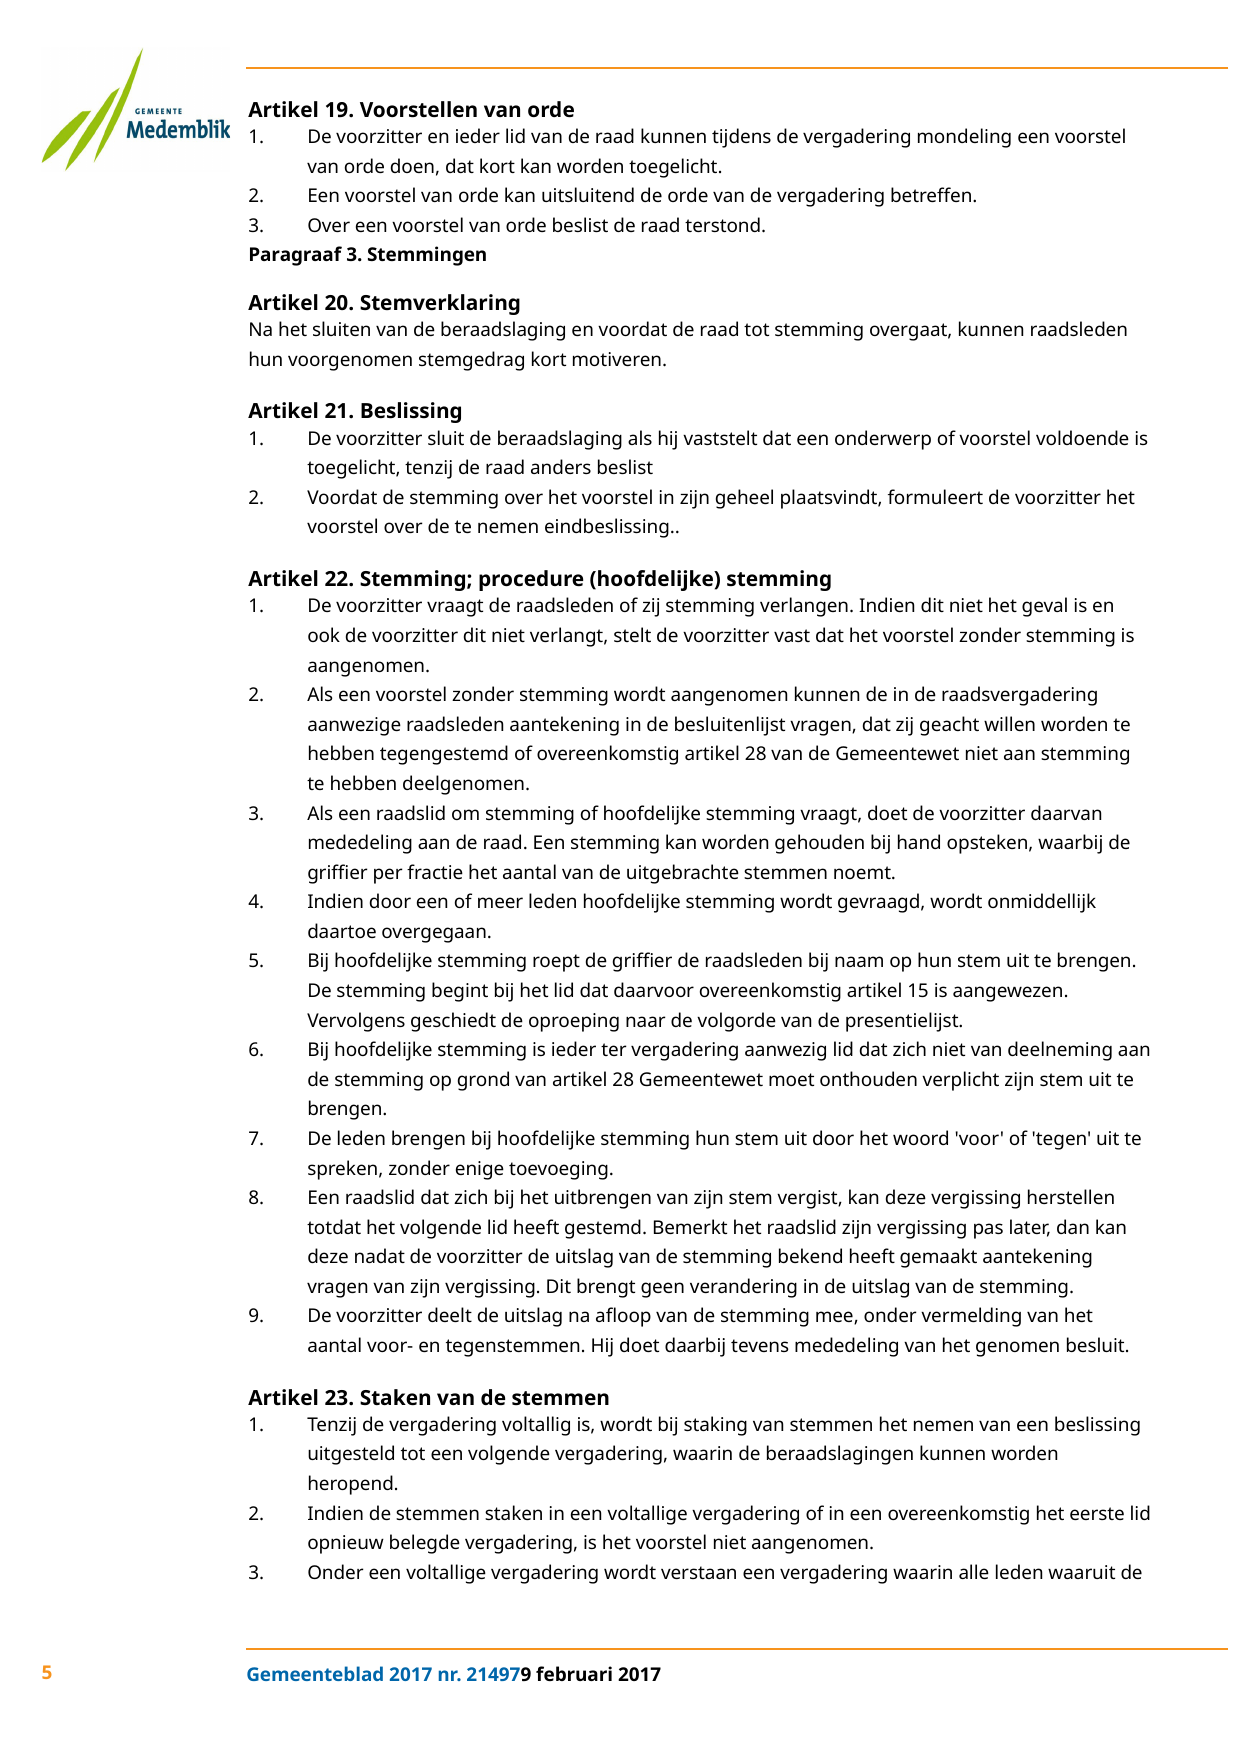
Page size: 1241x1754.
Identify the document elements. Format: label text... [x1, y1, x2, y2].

picture [41, 47, 231, 172]
list Als een voorstel zonder stemming wordt aangenomen kunnen de in de raadsvergadering aanwezige raadsleden aantekening in de besluitenlijst vragen, dat zij geacht willen worden te hebben tegengestemd of overeenkomstig artikel 28 van de Gemeentewet niet aan stemming te hebben deelgenomen. [248, 681, 1152, 796]
list De voorzitter deelt de uitslag na afloop van de stemming mee, onder vermelding van het aantal voor- en tegenstemmen. Hij doet daarbij tevens mededeling van het genomen besluit. [248, 1303, 1152, 1358]
list Over een voorstel van orde beslist de raad terstond. [248, 212, 1152, 238]
list Als een raadslid om stemming of hoofdelijke stemming vraagt, doet de voorzitter daarvan mededeling aan de raad. Een stemming kan worden gehouden bij hand opsteken, waarbij de griffier per fractie het aantal van de uitgebrachte stemmen noemt. [248, 800, 1152, 884]
list Onder een voltallige vergadering wordt verstaan een vergadering waarin alle leden waaruit de [248, 1559, 1152, 1585]
text Artikel 22. Stemming; procedure (hoofdelijke) stemming [248, 564, 1152, 593]
list De voorzitter sluit de beraadslaging als hij vaststelt dat een onderwerp of voorstel voldoende is toegelicht, tenzij de raad anders beslist [248, 425, 1152, 480]
list Bij hoofdelijke stemming is ieder ter vergadering aanwezig lid dat zich niet van deelneming aan de stemming op grond van artikel 28 Gemeentewet moet onthouden verplicht zijn stem uit te brengen. [248, 1036, 1152, 1121]
text Na het sluiten van de beraadslaging en voordat de raad tot stemming overgaat, kunnen raadsleden hun voorgenomen stemgedrag kort motiveren. [248, 317, 1152, 372]
text Artikel 23. Staken van de stemmen [248, 1383, 1152, 1411]
list Indien door een of meer leden hoofdelijke stemming wordt gevraagd, wordt onmiddellijk daartoe overgegaan. [248, 888, 1152, 944]
list De voorzitter en ieder lid van de raad kunnen tijdens de vergadering mondeling een voorstel van orde doen, dat kort kan worden toegelicht. [248, 123, 1152, 178]
list De leden brengen bij hoofdelijke stemming hun stem uit door het woord 'voor' of 'tegen' uit te spreken, zonder enige toevoeging. [248, 1125, 1152, 1180]
list Voordat de stemming over het voorstel in zijn geheel plaatsvindt, formuleert de voorzitter het voorstel over de te nemen eindbeslissing.. [248, 484, 1152, 539]
list Bij hoofdelijke stemming roept de griffier de raadsleden bij naam op hun stem uit te brengen. De stemming begint bij het lid dat daarvoor overeenkomstig artikel 15 is aangewezen. Vervolgens geschiedt de oproeping naar de volgorde van de presentielijst. [248, 948, 1152, 1032]
text Artikel 20. Stemverklaring [248, 288, 1152, 317]
list Een voorstel van orde kan uitsluitend de orde van de vergadering betreffen. [248, 182, 1152, 208]
list De voorzitter vraagt de raadsleden of zij stemming verlangen. Indien dit niet het geval is en ook de voorzitter dit niet verlangt, stelt de voorzitter vast dat het voorstel zonder stemming is aangenomen. [248, 593, 1152, 677]
text Artikel 19. Voorstellen van orde [248, 95, 1152, 123]
text Artikel 21. Beslissing [248, 397, 1152, 425]
list Tenzij de vergadering voltallig is, wordt bij staking van stemmen het nemen van een beslissing uitgesteld tot een volgende vergadering, waarin de beraadslagingen kunnen worden heropend. [248, 1411, 1152, 1496]
list Een raadslid dat zich bij het uitbrengen van zijn stem vergist, kan deze vergissing herstellen totdat het volgende lid heeft gestemd. Bemerkt het raadslid zijn vergissing pas later, dan kan deze nadat de voorzitter de uitslag van de stemming bekend heeft gemaakt aantekening vragen van zijn vergissing. Dit brengt geen verandering in de uitslag van de stemming. [248, 1184, 1152, 1299]
text Paragraaf 3. Stemmingen [248, 242, 1152, 267]
list Indien de stemmen staken in een voltallige vergadering of in een overeenkomstig het eerste lid opnieuw belegde vergadering, is het voorstel niet aangenomen. [248, 1500, 1152, 1555]
